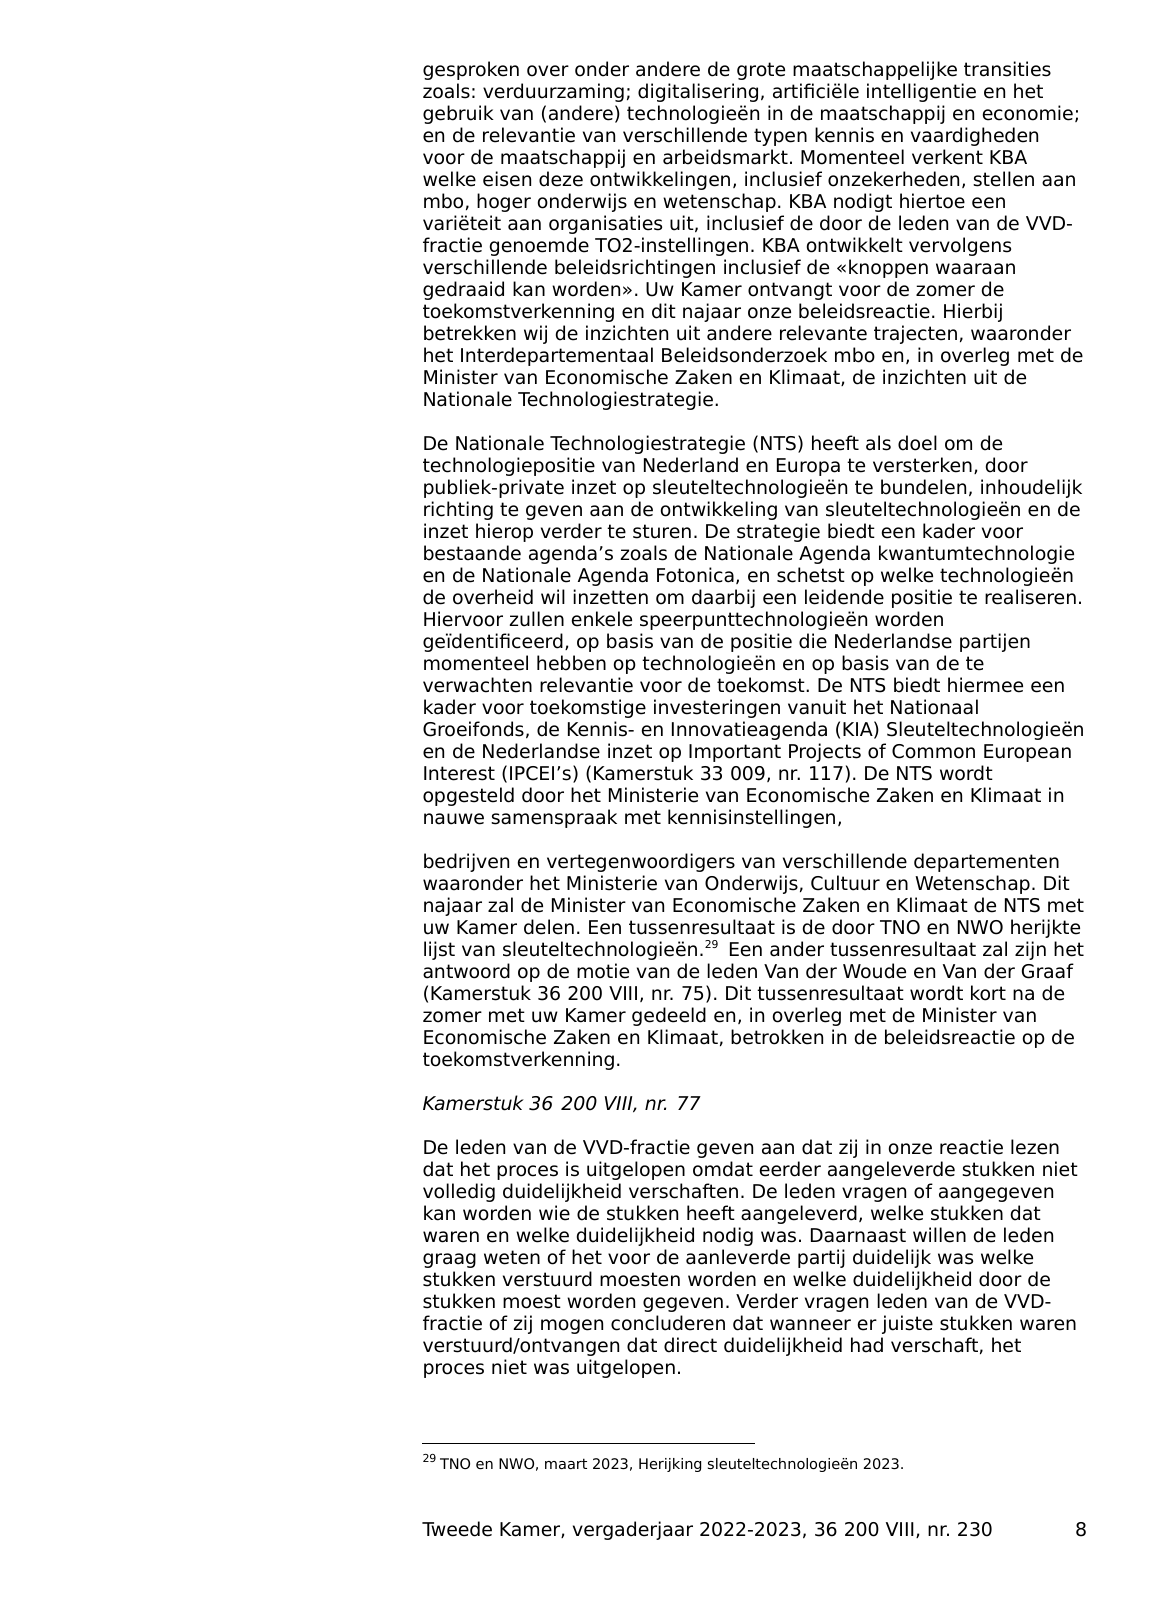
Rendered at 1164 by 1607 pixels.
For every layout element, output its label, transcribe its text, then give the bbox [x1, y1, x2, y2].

text gesproken over onder andere de grote maatschappelijke transities zoals: verduurzaming; digitalisering, artificiële intelligentie en het gebruik van (andere) technologieën in de maatschappij en economie; en de relevantie van verschillende typen kennis en vaardigheden voor de maatschappij en arbeidsmarkt. Momenteel verkent KBA welke eisen deze ontwikkelingen, inclusief onzekerheden, stellen aan mbo, hoger onderwijs en wetenschap. KBA nodigt hiertoe een variëteit aan organisaties uit, inclusief de door de leden van de VVD-fractie genoemde TO2-instellingen. KBA ontwikkelt vervolgens verschillende beleidsrichtingen inclusief de «knoppen waaraan gedraaid kan worden». Uw Kamer ontvangt voor de zomer de toekomstverkenning en dit najaar onze beleidsreactie. Hierbij betrekken wij de inzichten uit andere relevante trajecten, waaronder het Interdepartementaal Beleidsonderzoek mbo en, in overleg met de Minister van Economische Zaken en Klimaat, de inzichten uit de Nationale Technologiestrategie. [422, 59, 1087, 411]
text bedrijven en vertegenwoordigers van verschillende departementen waaronder het Ministerie van Onderwijs, Cultuur en Wetenschap. Dit najaar zal de Minister van Economische Zaken en Klimaat de NTS met uw Kamer delen. Een tussenresultaat is de door TNO en NWO herijkte lijst van sleuteltechnologieën. Een ander tussenresultaat zal zijn het antwoord op de motie van de leden Van der Woude en Van der Graaf (Kamerstuk 36 200 VIII, nr. 75). Dit tussenresultaat wordt kort na de zomer met uw Kamer gedeeld en, in overleg met de Minister van Economische Zaken en Klimaat, betrokken in de beleidsreactie op de toekomstverkenning. [422, 851, 1087, 1071]
text De leden van de VVD-fractie geven aan dat zij in onze reactie lezen dat het proces is uitgelopen omdat eerder aangeleverde stukken niet volledig duidelijkheid verschaften. De leden vragen of aangegeven kan worden wie de stukken heeft aangeleverd, welke stukken dat waren en welke duidelijkheid nodig was. Daarnaast willen de leden graag weten of het voor de aanleverde partij duidelijk was welke stukken verstuurd moesten worden en welke duidelijkheid door de stukken moest worden gegeven. Verder vragen leden van de VVD-fractie of zij mogen concluderen dat wanneer er juiste stukken waren verstuurd/ontvangen dat direct duidelijkheid had verschaft, het proces niet was uitgelopen. [422, 1137, 1087, 1379]
subtitle Kamerstuk 36 200 VIII, nr. 77 [422, 1093, 1087, 1115]
text TNO en NWO, maart 2023, Herijking sleuteltechnologieën 2023. [422, 1452, 1087, 1474]
text De Nationale Technologiestrategie (NTS) heeft als doel om de technologiepositie van Nederland en Europa te versterken, door publiek-private inzet op sleuteltechnologieën te bundelen, inhoudelijk richting te geven aan de ontwikkeling van sleuteltechnologieën en de inzet hierop verder te sturen. De strategie biedt een kader voor bestaande agenda’s zoals de Nationale Agenda kwantumtechnologie en de Nationale Agenda Fotonica, en schetst op welke technologieën de overheid wil inzetten om daarbij een leidende positie te realiseren. Hiervoor zullen enkele speerpunttechnologieën worden geïdentificeerd, op basis van de positie die Nederlandse partijen momenteel hebben op technologieën en op basis van de te verwachten relevantie voor de toekomst. De NTS biedt hiermee een kader voor toekomstige investeringen vanuit het Nationaal Groeifonds, de Kennis- en Innovatieagenda (KIA) Sleuteltechnologieën en de Nederlandse inzet op Important Projects of Common European Interest (IPCEI’s) (Kamerstuk 33 009, nr. 117). De NTS wordt opgesteld door het Ministerie van Economische Zaken en Klimaat in nauwe samenspraak met kennisinstellingen, [422, 433, 1087, 828]
